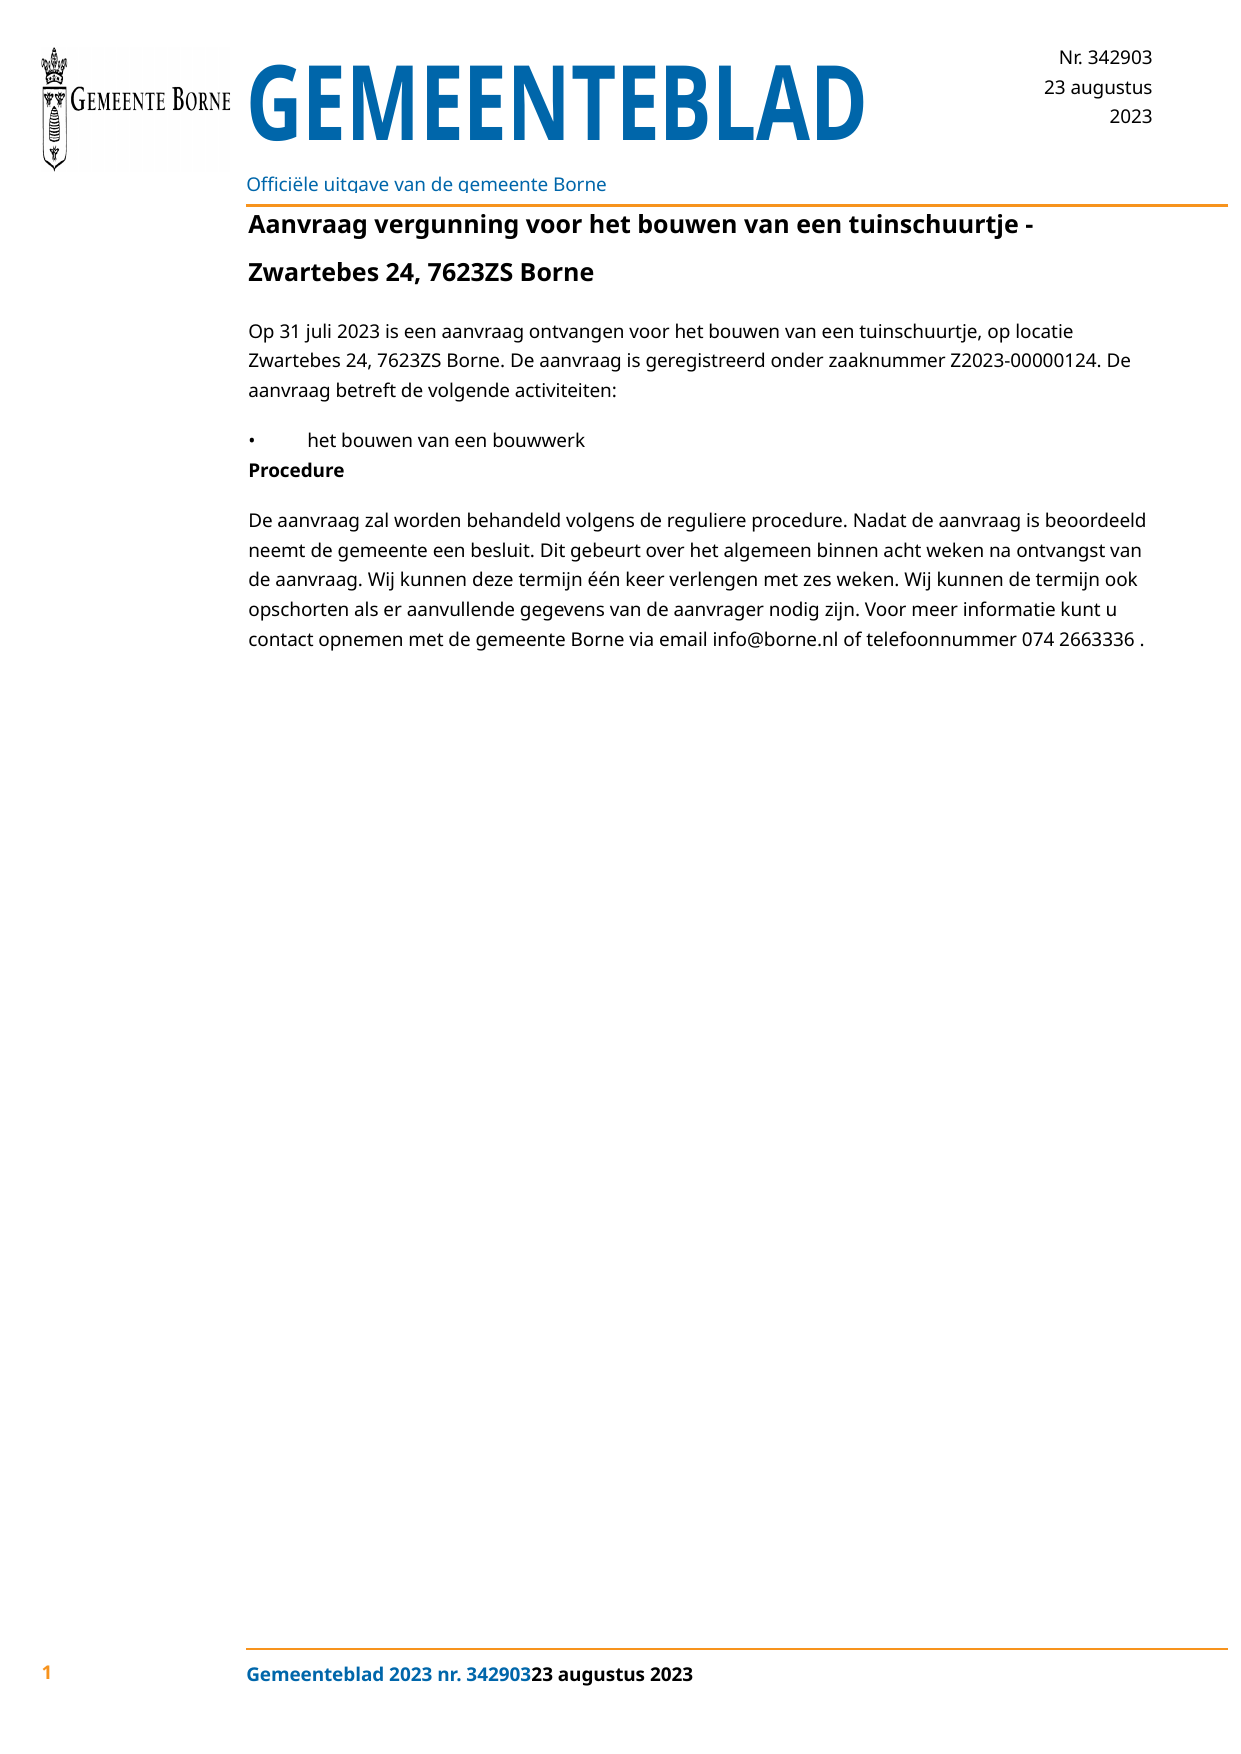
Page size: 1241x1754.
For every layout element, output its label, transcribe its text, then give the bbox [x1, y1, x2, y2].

picture [41, 47, 231, 172]
text Procedure [248, 457, 1152, 483]
text Aanvraag vergunning voor het bouwen van een tuinschuurtje - Zwartebes 24, 7623ZS Borne [248, 207, 1152, 288]
list het bouwen van een bouwwerk [248, 427, 1152, 453]
text Op 31 juli 2023 is een aanvraag ontvangen voor het bouwen van een tuinschuurtje, op locatie Zwartebes 24, 7623ZS Borne. De aanvraag is geregistreerd onder zaaknummer Z2023-00000124. De aanvraag betreft de volgende activiteiten: [248, 318, 1152, 403]
text De aanvraag zal worden behandeld volgens de reguliere procedure. Nadat de aanvraag is beoordeeld neemt de gemeente een besluit. Dit gebeurt over het algemeen binnen acht weken na ontvangst van de aanvraag. Wij kunnen deze termijn één keer verlengen met zes weken. Wij kunnen de termijn ook opschorten als er aanvullende gegevens van de aanvrager nodig zijn. Voor meer informatie kunt u contact opnemen met de gemeente Borne via email info@borne.nl of telefoonnummer 074 2663336 . [248, 507, 1152, 652]
